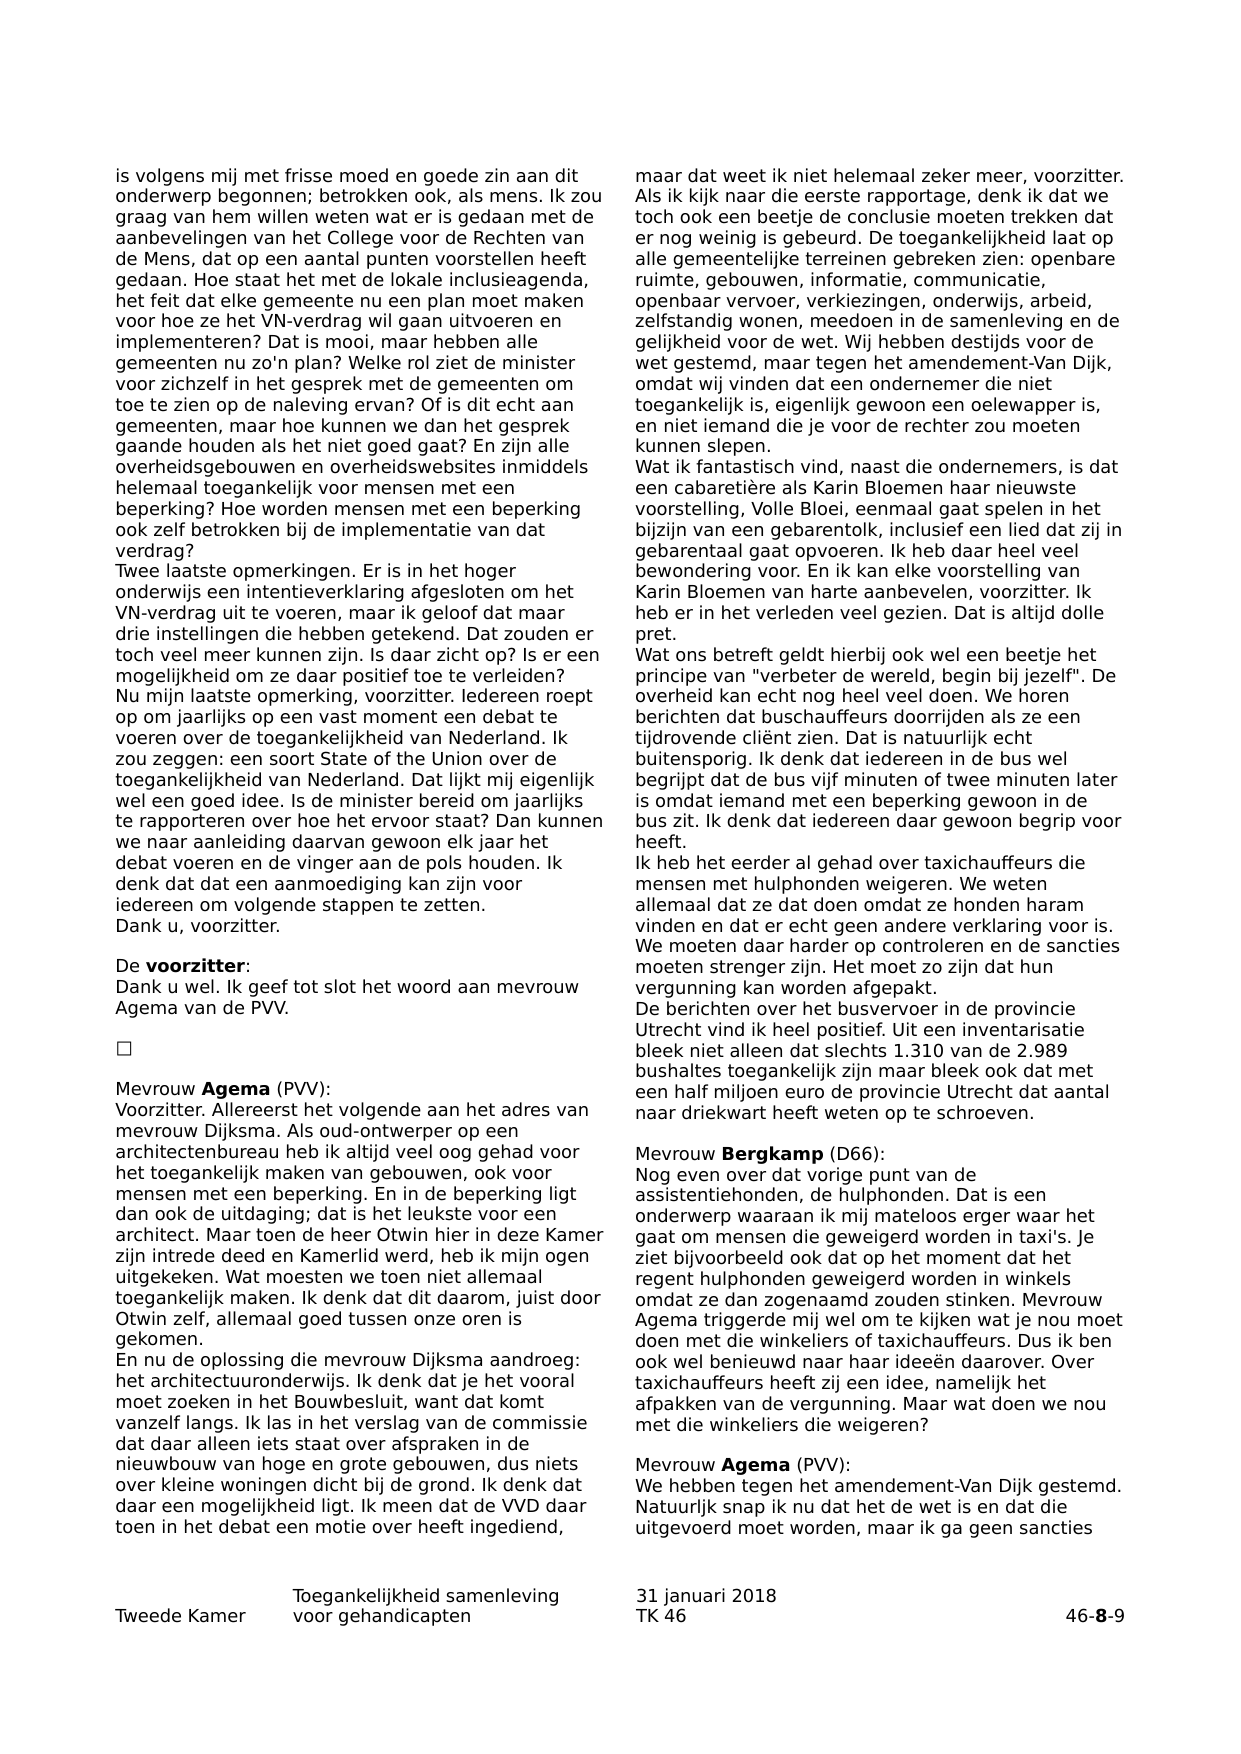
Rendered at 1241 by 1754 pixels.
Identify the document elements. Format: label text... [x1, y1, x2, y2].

text Wat ons betreft geldt hierbij ook wel een beetje het principe van "verbeter de wereld, begin bij jezelf". De overheid kan echt nog heel veel doen. We horen berichten dat buschauffeurs doorrijden als ze een tijdrovende cliënt zien. Dat is natuurlijk echt buitensporig. Ik denk dat iedereen in de bus wel begrijpt dat de bus vijf minuten of twee minuten later is omdat iemand met een beperking gewoon in de bus zit. Ik denk dat iedereen daar gewoon begrip voor heeft. [635, 644, 1125, 853]
text is volgens mij met frisse moed en goede zin aan dit onderwerp begonnen; betrokken ook, als mens. Ik zou graag van hem willen weten wat er is gedaan met de aanbevelingen van het College voor de Rechten van de Mens, dat op een aantal punten voorstellen heeft gedaan. Hoe staat het met de lokale inclusieagenda, het feit dat elke gemeente nu een plan moet maken voor hoe ze het VN-verdrag wil gaan uitvoeren en implementeren? Dat is mooi, maar hebben alle gemeenten nu zo'n plan? Welke rol ziet de minister voor zichzelf in het gesprek met de gemeenten om toe te zien op de naleving ervan? Of is dit echt aan gemeenten, maar hoe kunnen we dan het gesprek gaande houden als het niet goed gaat? En zijn alle overheidsgebouwen en overheidswebsites inmiddels helemaal toegankelijk voor mensen met een beperking? Hoe worden mensen met een beperking ook zelf betrokken bij de implementatie van dat verdrag? [115, 165, 605, 561]
text Dank u, voorzitter. [115, 915, 605, 936]
text De voorzitter: [115, 956, 605, 977]
text Nog even over dat vorige punt van de assistentiehonden, de hulphonden. Dat is een onderwerp waaraan ik mij mateloos erger waar het gaat om mensen die geweigerd worden in taxi's. Je ziet bijvoorbeeld ook dat op het moment dat het regent hulphonden geweigerd worden in winkels omdat ze dan zogenaamd zouden stinken. Mevrouw Agema triggerde mij wel om te kijken wat je nou moet doen met die winkeliers of taxichauffeurs. Dus ik ben ook wel benieuwd naar haar ideeën daarover. Over taxichauffeurs heeft zij een idee, namelijk het afpakken van de vergunning. Maar wat doen we nou met die winkeliers die weigeren? [635, 1164, 1125, 1435]
text Dank u wel. Ik geef tot slot het woord aan mevrouw Agema van de PVV. [115, 977, 605, 1018]
text Mevrouw Bergkamp (D66): [635, 1144, 1125, 1164]
text ⬜ [115, 1038, 605, 1059]
text We hebben tegen het amendement-Van Dijk gestemd. Natuurljk snap ik nu dat het de wet is en dat die uitgevoerd moet worden, maar ik ga geen sancties [635, 1476, 1125, 1538]
text En nu de oplossing die mevrouw Dijksma aandroeg: het architectuuronderwijs. Ik denk dat je het vooral moet zoeken in het Bouwbesluit, want dat komt vanzelf langs. Ik las in het verslag van de commissie dat daar alleen iets staat over afspraken in de nieuwbouw van hoge en grote gebouwen, dus niets over kleine woningen dicht bij de grond. Ik denk dat daar een mogelijkheid ligt. Ik meen dat de VVD daar toen in het debat een motie over heeft ingediend, [115, 1350, 605, 1537]
text De berichten over het busvervoer in de provincie Utrecht vind ik heel positief. Uit een inventarisatie bleek niet alleen dat slechts 1.310 van de 2.989 bushaltes toegankelijk zijn maar bleek ook dat met een half miljoen euro de provincie Utrecht dat aantal naar driekwart heeft weten op te schroeven. [635, 999, 1125, 1124]
text Mevrouw Agema (PVV): [635, 1455, 1125, 1476]
text Mevrouw Agema (PVV): [115, 1079, 605, 1100]
text Ik heb het eerder al gehad over taxichauffeurs die mensen met hulphonden weigeren. We weten allemaal dat ze dat doen omdat ze honden haram vinden en dat er echt geen andere verklaring voor is. We moeten daar harder op controleren en de sancties moeten strenger zijn. Het moet zo zijn dat hun vergunning kan worden afgepakt. [635, 853, 1125, 999]
text Als ik kijk naar die eerste rapportage, denk ik dat we toch ook een beetje de conclusie moeten trekken dat er nog weinig is gebeurd. De toegankelijkheid laat op alle gemeentelijke terreinen gebreken zien: openbare ruimte, gebouwen, informatie, communicatie, openbaar vervoer, verkiezingen, onderwijs, arbeid, zelfstandig wonen, meedoen in de samenleving en de gelijkheid voor de wet. Wij hebben destijds voor de wet gestemd, maar tegen het amendement-Van Dijk, omdat wij vinden dat een ondernemer die niet toegankelijk is, eigenlijk gewoon een oelewapper is, en niet iemand die je voor de rechter zou moeten kunnen slepen. [635, 186, 1125, 457]
text Wat ik fantastisch vind, naast die ondernemers, is dat een cabaretière als Karin Bloemen haar nieuwste voorstelling, Volle Bloei, eenmaal gaat spelen in het bijzijn van een gebarentolk, inclusief een lied dat zij in gebarentaal gaat opvoeren. Ik heb daar heel veel bewondering voor. En ik kan elke voorstelling van Karin Bloemen van harte aanbevelen, voorzitter. Ik heb er in het verleden veel gezien. Dat is altijd dolle pret. [635, 457, 1125, 644]
text Nu mijn laatste opmerking, voorzitter. Iedereen roept op om jaarlijks op een vast moment een debat te voeren over de toegankelijkheid van Nederland. Ik zou zeggen: een soort State of the Union over de toegankelijkheid van Nederland. Dat lijkt mij eigenlijk wel een goed idee. Is de minister bereid om jaarlijks te rapporteren over hoe het ervoor staat? Dan kunnen we naar aanleiding daarvan gewoon elk jaar het debat voeren en de vinger aan de pols houden. Ik denk dat dat een aanmoediging kan zijn voor iedereen om volgende stappen te zetten. [115, 686, 605, 915]
text Twee laatste opmerkingen. Er is in het hoger onderwijs een intentieverklaring afgesloten om het VN-verdrag uit te voeren, maar ik geloof dat maar drie instellingen die hebben getekend. Dat zouden er toch veel meer kunnen zijn. Is daar zicht op? Is er een mogelijkheid om ze daar positief toe te verleiden? [115, 561, 605, 686]
text maar dat weet ik niet helemaal zeker meer, voorzitter. [635, 165, 1125, 186]
text Voorzitter. Allereerst het volgende aan het adres van mevrouw Dijksma. Als oud-ontwerper op een architectenbureau heb ik altijd veel oog gehad voor het toegankelijk maken van gebouwen, ook voor mensen met een beperking. En in de beperking ligt dan ook de uitdaging; dat is het leukste voor een architect. Maar toen de heer Otwin hier in deze Kamer zijn intrede deed en Kamerlid werd, heb ik mijn ogen uitgekeken. Wat moesten we toen niet allemaal toegankelijk maken. Ik denk dat dit daarom, juist door Otwin zelf, allemaal goed tussen onze oren is gekomen. [115, 1100, 605, 1350]
